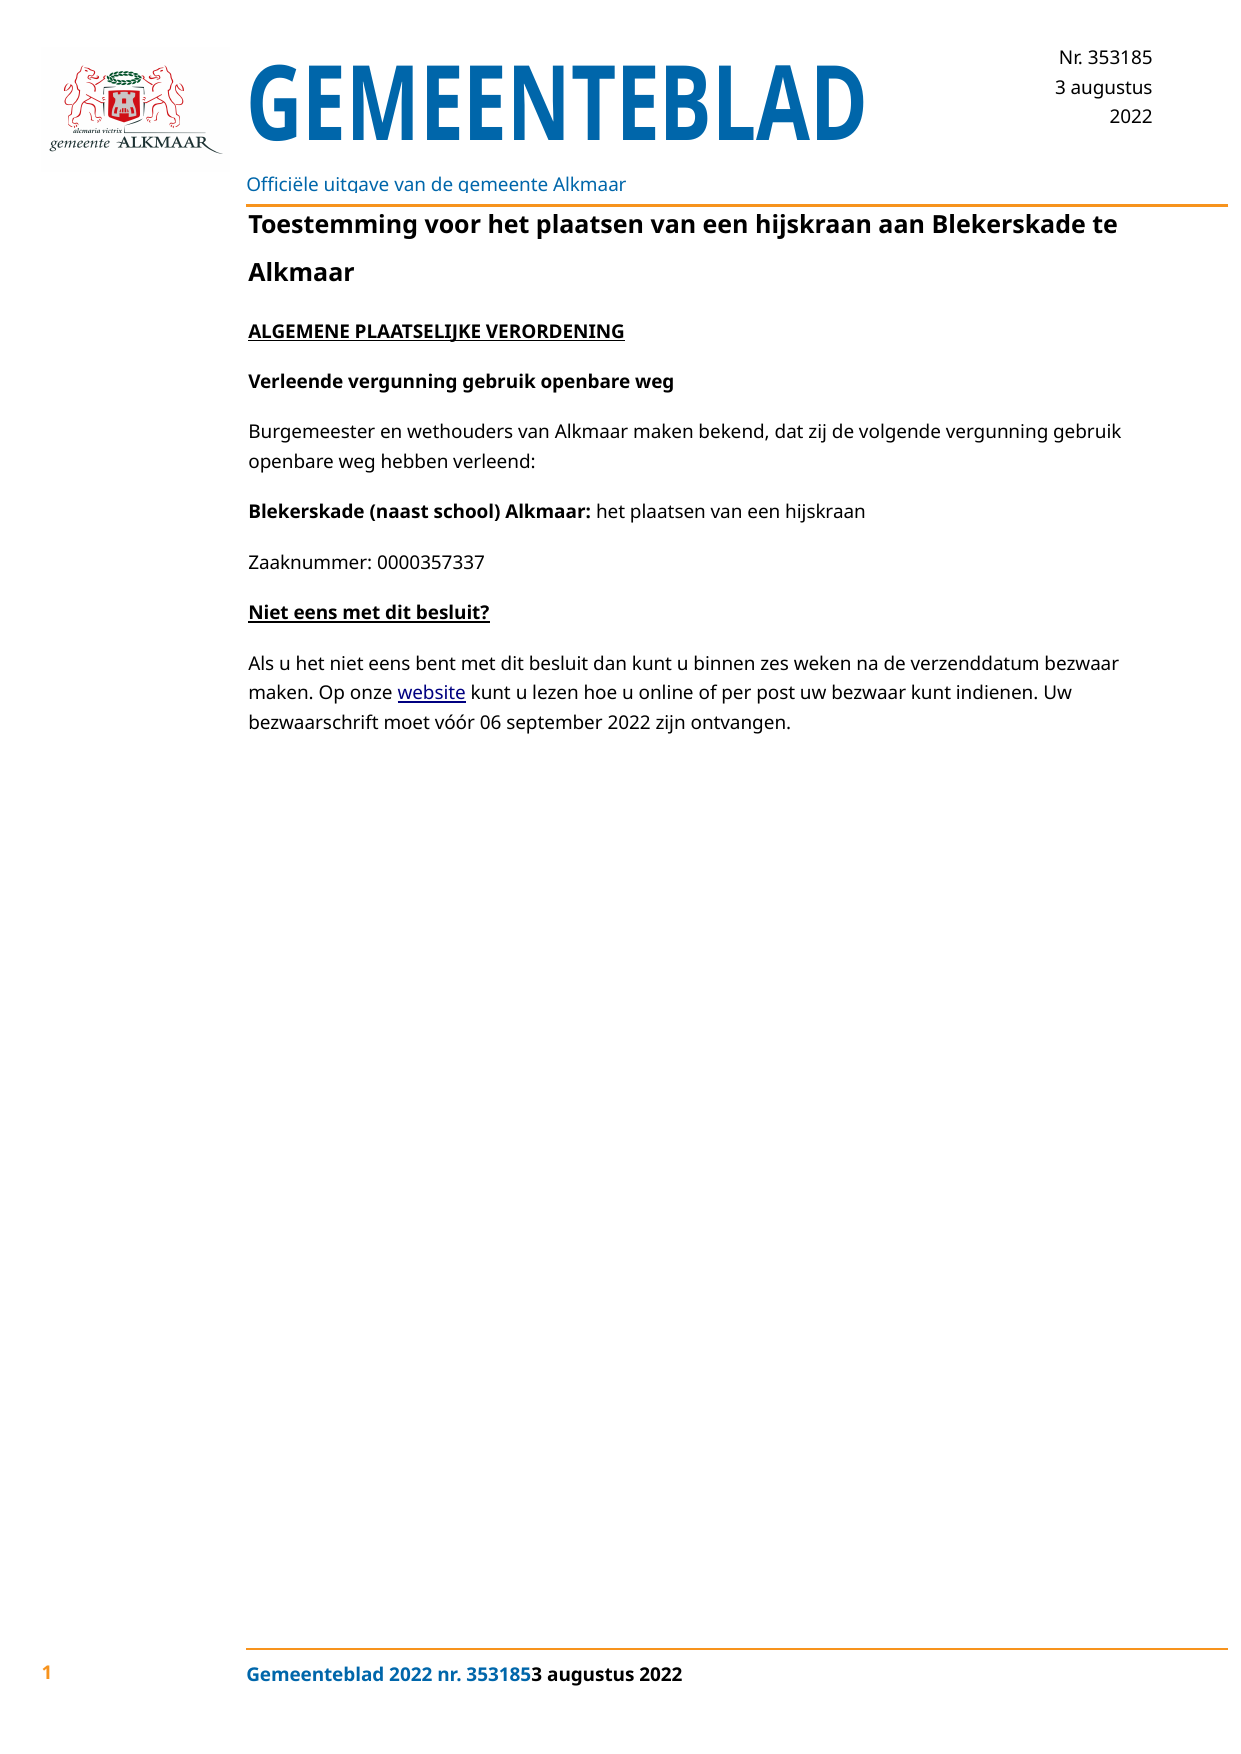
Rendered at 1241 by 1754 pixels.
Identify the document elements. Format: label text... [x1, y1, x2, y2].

text ALGEMENE PLAATSELIJKE VERORDENING [248, 318, 1152, 344]
text Verleende vergunning gebruik openbare weg [248, 368, 1152, 394]
picture [41, 47, 231, 172]
text Burgemeester en wethouders van Alkmaar maken bekend, dat zij de volgende vergunning gebruik openbare weg hebben verleend: [248, 419, 1152, 474]
text Niet eens met dit besluit? [248, 599, 1152, 625]
text Als u het niet eens bent met dit besluit dan kunt u binnen zes weken na de verzenddatum bezwaar maken. Op onze website kunt u lezen hoe u online of per post uw bezwaar kunt indienen. Uw bezwaarschrift moet vóór 06 september 2022 zijn ontvangen. [248, 650, 1152, 735]
text Toestemming voor het plaatsen van een hijskraan aan Blekerskade te Alkmaar [248, 207, 1152, 288]
text Zaaknummer: 0000357337 [248, 549, 1152, 575]
text Blekerskade (naast school) Alkmaar: het plaatsen van een hijskraan [248, 499, 1152, 524]
